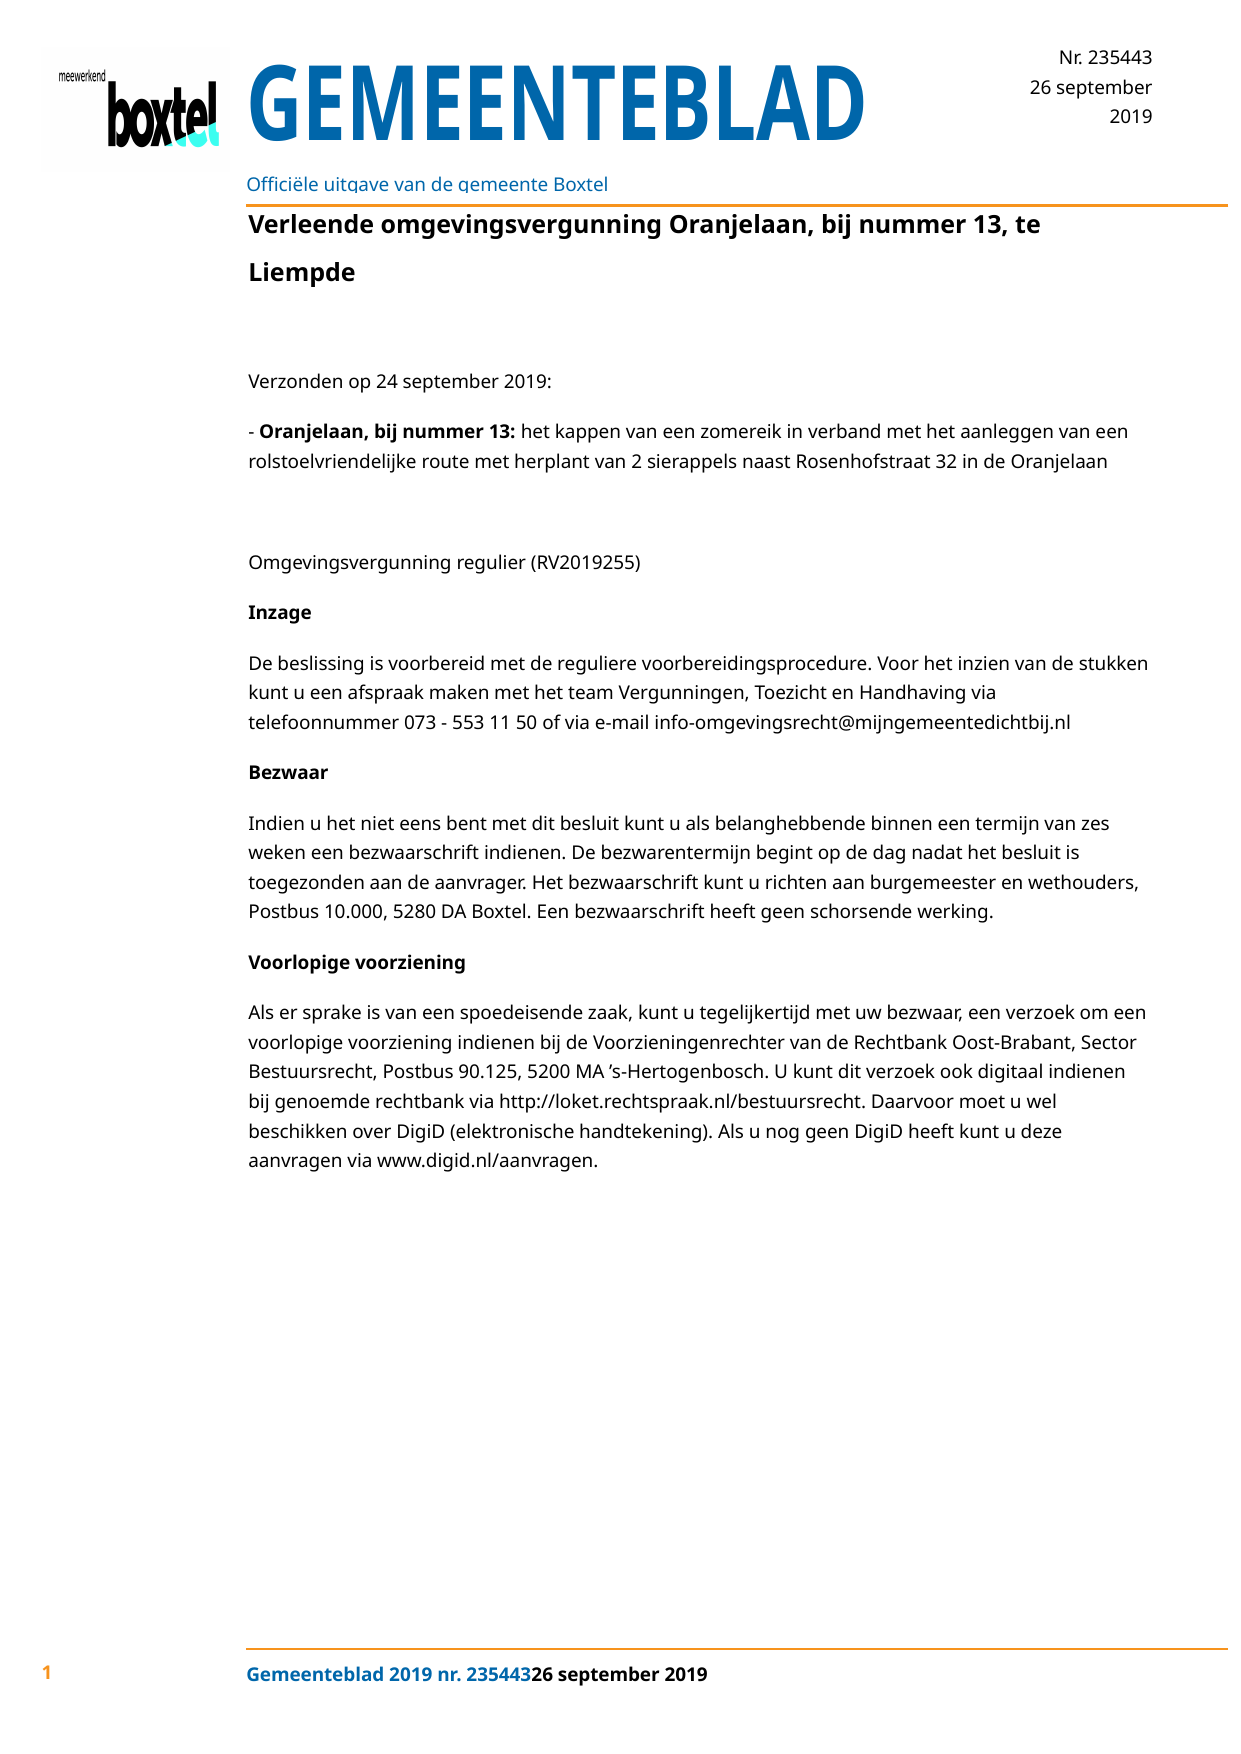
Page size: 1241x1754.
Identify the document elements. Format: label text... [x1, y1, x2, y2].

text Voorlopige voorziening [248, 949, 1152, 975]
text Als er sprake is van een spoedeisende zaak, kunt u tegelijkertijd met uw bezwaar, een verzoek om een voorlopige voorziening indienen bij de Voorzieningenrechter van de Rechtbank Oost-Brabant, Sector Bestuursrecht, Postbus 90.125, 5200 MA ’s-Hertogenbosch. U kunt dit verzoek ook digitaal indienen bij genoemde rechtbank via http://loket.rechtspraak.nl/bestuursrecht. Daarvoor moet u wel beschikken over DigiD (elektronische handtekening). Als u nog geen DigiD heeft kunt u deze aanvragen via www.digid.nl/aanvragen. [248, 999, 1152, 1173]
text Inzage [248, 599, 1152, 625]
text - Oranjelaan, bij nummer 13: het kappen van een zomereik in verband met het aanleggen van een rolstoelvriendelijke route met herplant van 2 sierappels naast Rosenhofstraat 32 in de Oranjelaan [248, 419, 1152, 474]
text De beslissing is voorbereid met de reguliere voorbereidingsprocedure. Voor het inzien van de stukken kunt u een afspraak maken met het team Vergunningen, Toezicht en Handhaving via telefoonnummer 073 - 553 11 50 of via e-mail info-omgevingsrecht@mijngemeentedichtbij.nl [248, 650, 1152, 735]
text Bezwaar [248, 759, 1152, 785]
picture [41, 47, 231, 172]
text Indien u het niet eens bent met dit besluit kunt u als belanghebbende binnen een termijn van zes weken een bezwaarschrift indienen. De bezwarentermijn begint op de dag nadat het besluit is toegezonden aan de aanvrager. Het bezwaarschrift kunt u richten aan burgemeester en wethouders, Postbus 10.000, 5280 DA Boxtel. Een bezwaarschrift heeft geen schorsende werking. [248, 810, 1152, 924]
text Verzonden op 24 september 2019: [248, 368, 1152, 394]
text Verleende omgevingsvergunning Oranjelaan, bij nummer 13, te Liempde [248, 207, 1152, 288]
text Omgevingsvergunning regulier (RV2019255) [248, 549, 1152, 575]
